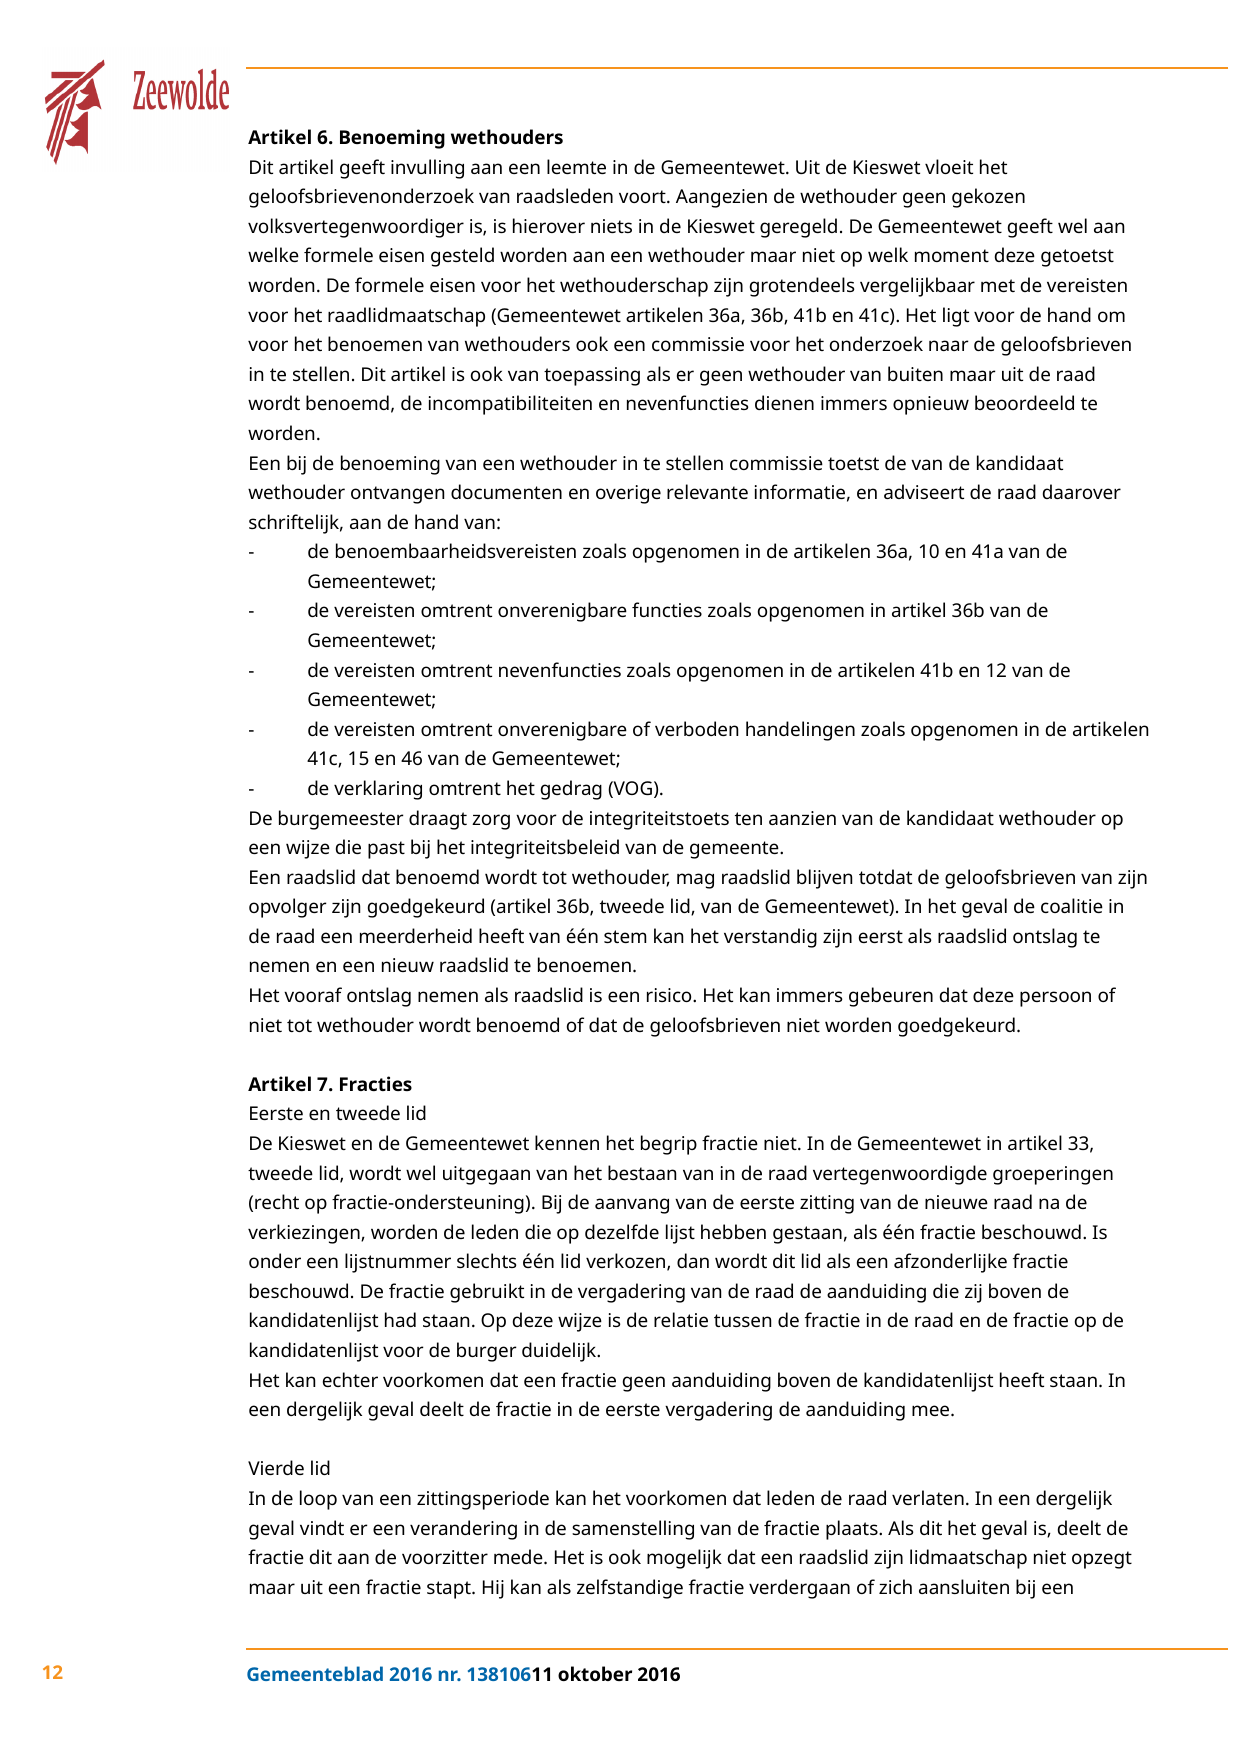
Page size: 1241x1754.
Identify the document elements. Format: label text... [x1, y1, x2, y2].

list de benoembaarheidsvereisten zoals opgenomen in de artikelen 36a, 10 en 41a van de Gemeentewet; [248, 538, 1152, 594]
text De Kieswet en de Gemeentewet kennen het begrip fractie niet. In de Gemeentewet in artikel 33, tweede lid, wordt wel uitgegaan van het bestaan van in de raad vertegenwoordigde groeperingen (recht op fractie-ondersteuning). Bij de aanvang van de eerste zitting van de nieuwe raad na de verkiezingen, worden de leden die op dezelfde lijst hebben gestaan, als één fractie beschouwd. Is onder een lijstnummer slechts één lid verkozen, dan wordt dit lid als een afzonderlijke fractie beschouwd. De fractie gebruikt in de vergadering van de raad de aanduiding die zij boven de kandidatenlijst had staan. Op deze wijze is de relatie tussen de fractie in de raad en de fractie op de kandidatenlijst voor de burger duidelijk. [248, 1130, 1152, 1363]
text Dit artikel geeft invulling aan een leemte in de Gemeentewet. Uit de Kieswet vloeit het geloofsbrievenonderzoek van raadsleden voort. Aangezien de wethouder geen gekozen volksvertegenwoordiger is, is hierover niets in de Kieswet geregeld. De Gemeentewet geeft wel aan welke formele eisen gesteld worden aan een wethouder maar niet op welk moment deze getoetst worden. De formele eisen voor het wethouderschap zijn grotendeels vergelijkbaar met de vereisten voor het raadlidmaatschap (Gemeentewet artikelen 36a, 36b, 41b en 41c). Het ligt voor de hand om voor het benoemen van wethouders ook een commissie voor het onderzoek naar de geloofsbrieven in te stellen. Dit artikel is ook van toepassing als er geen wethouder van buiten maar uit de raad wordt benoemd, de incompatibiliteiten en nevenfuncties dienen immers opnieuw beoordeeld te worden. [248, 154, 1152, 446]
list de vereisten omtrent nevenfuncties zoals opgenomen in de artikelen 41b en 12 van de Gemeentewet; [248, 657, 1152, 712]
picture [41, 47, 231, 172]
list de verklaring omtrent het gedrag (VOG). [248, 775, 1152, 801]
text Een bij de benoeming van een wethouder in te stellen commissie toetst de van de kandidaat wethouder ontvangen documenten en overige relevante informatie, en adviseert de raad daarover schriftelijk, aan de hand van: [248, 450, 1152, 535]
text De burgemeester draagt zorg voor de integriteitstoets ten aanzien van de kandidaat wethouder op een wijze die past bij het integriteitsbeleid van de gemeente. [248, 805, 1152, 860]
text Een raadslid dat benoemd wordt tot wethouder, mag raadslid blijven totdat de geloofsbrieven van zijn opvolger zijn goedgekeurd (artikel 36b, tweede lid, van de Gemeentewet). In het geval de coalitie in de raad een meerderheid heeft van één stem kan het verstandig zijn eerst als raadslid ontslag te nemen en een nieuw raadslid te benoemen. [248, 864, 1152, 978]
text In de loop van een zittingsperiode kan het voorkomen dat leden de raad verlaten. In een dergelijk geval vindt er een verandering in de samenstelling van de fractie plaats. Als dit het geval is, deelt de fractie dit aan de voorzitter mede. Het is ook mogelijk dat een raadslid zijn lidmaatschap niet opzegt maar uit een fractie stapt. Hij kan als zelfstandige fractie verdergaan of zich aansluiten bij een [248, 1485, 1152, 1600]
text Het kan echter voorkomen dat een fractie geen aanduiding boven de kandidatenlijst heeft staan. In een dergelijk geval deelt de fractie in de eerste vergadering de aanduiding mee. [248, 1367, 1152, 1422]
list de vereisten omtrent onverenigbare functies zoals opgenomen in artikel 36b van de Gemeentewet; [248, 598, 1152, 653]
text Eerste en tweede lid [248, 1101, 1152, 1126]
text Artikel 6. Benoeming wethouders [248, 124, 1152, 150]
list de vereisten omtrent onverenigbare of verboden handelingen zoals opgenomen in de artikelen 41c, 15 en 46 van de Gemeentewet; [248, 716, 1152, 771]
text Artikel 7. Fracties [248, 1071, 1152, 1097]
text Het vooraf ontslag nemen als raadslid is een risico. Het kan immers gebeuren dat deze persoon of niet tot wethouder wordt benoemd of dat de geloofsbrieven niet worden goedgekeurd. [248, 982, 1152, 1038]
text Vierde lid [248, 1456, 1152, 1481]
